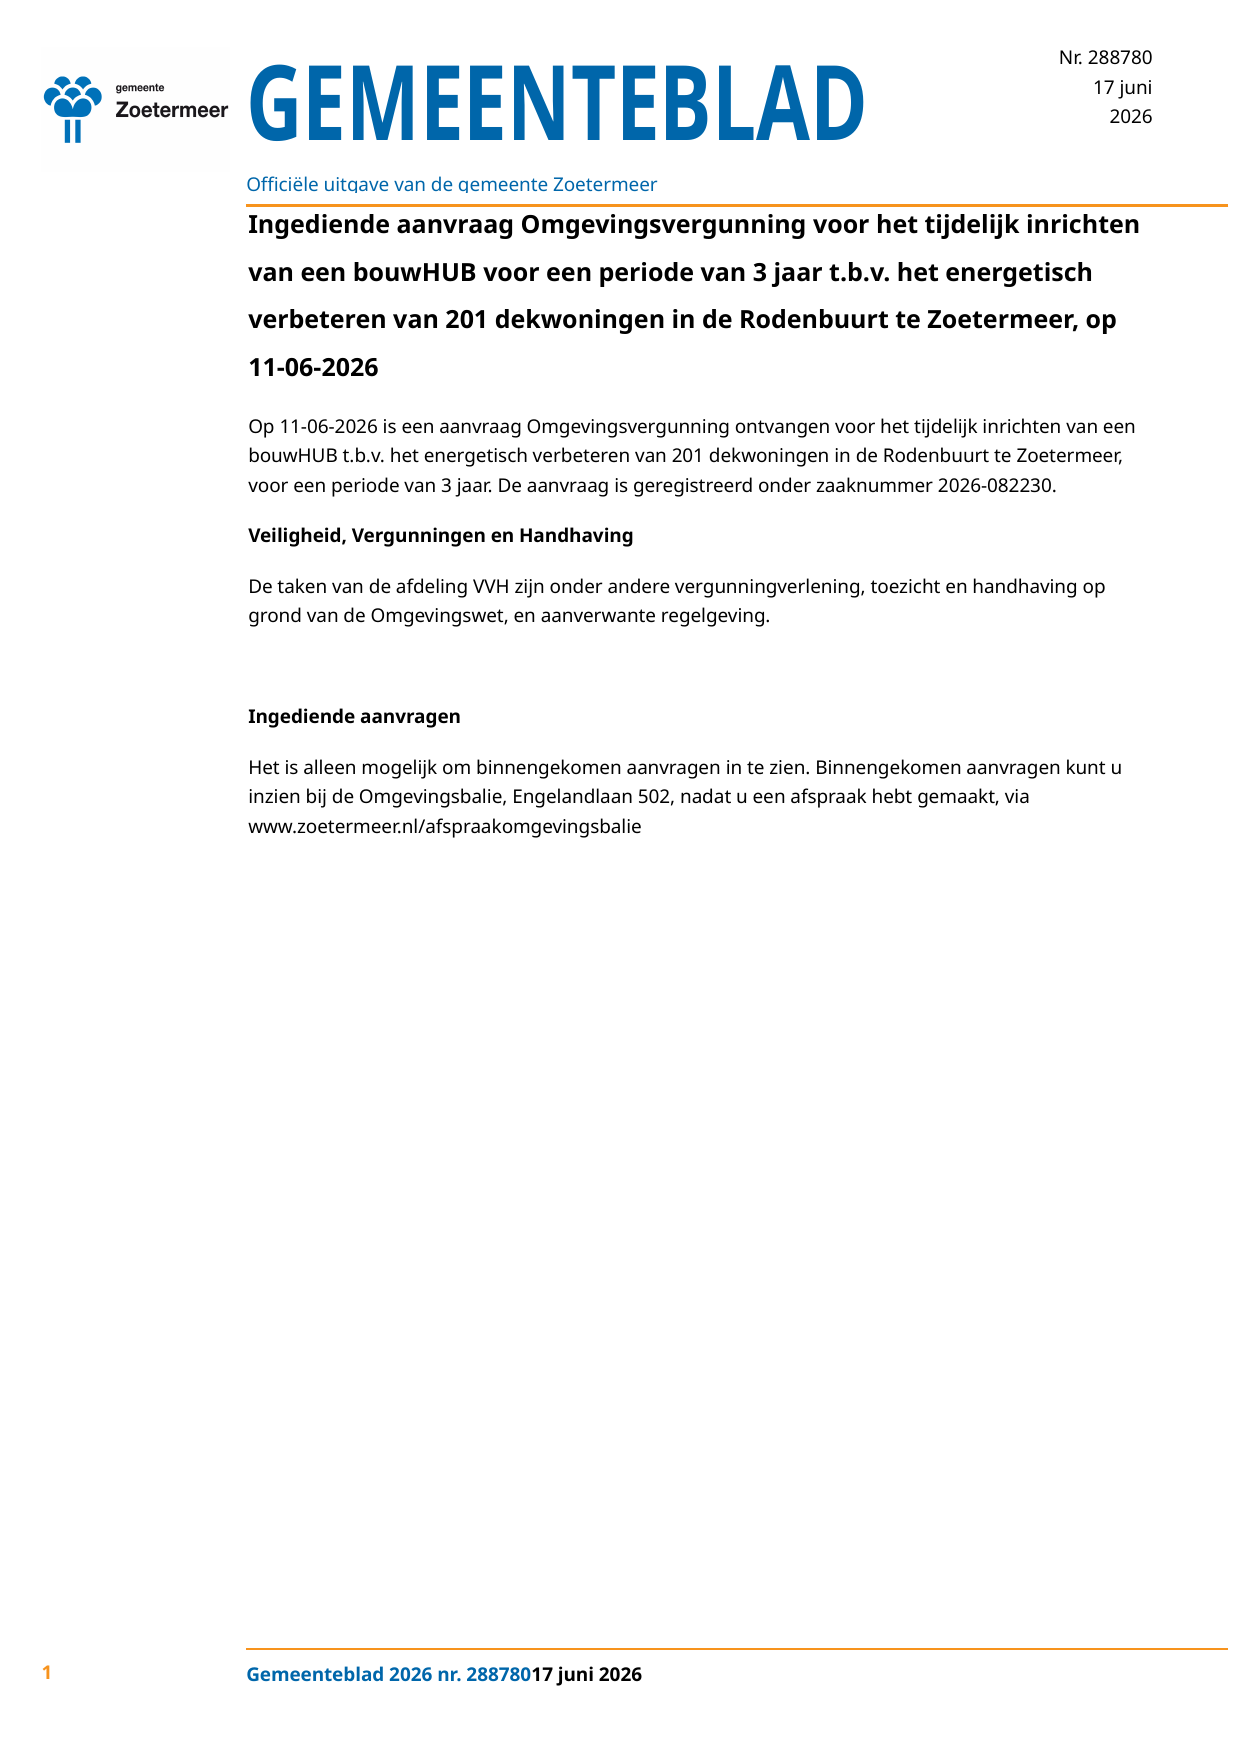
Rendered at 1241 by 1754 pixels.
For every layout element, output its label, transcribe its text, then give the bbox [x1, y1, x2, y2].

text Ingediende aanvraag Omgevingsvergunning voor het tijdelijk inrichten van een bouwHUB voor een periode van 3 jaar t.b.v. het energetisch verbeteren van 201 dekwoningen in de Rodenbuurt te Zoetermeer, op 11-06-2026 [248, 207, 1152, 384]
text Ingediende aanvragen [248, 703, 1152, 729]
picture [41, 47, 231, 172]
text Op 11-06-2026 is een aanvraag Omgevingsvergunning ontvangen voor het tijdelijk inrichten van een bouwHUB t.b.v. het energetisch verbeteren van 201 dekwoningen in de Rodenbuurt te Zoetermeer, voor een periode van 3 jaar. De aanvraag is geregistreerd onder zaaknummer 2026-082230. [248, 413, 1152, 498]
text Veiligheid, Vergunningen en Handhaving [248, 523, 1152, 548]
text Het is alleen mogelijk om binnengekomen aanvragen in te zien. Binnengekomen aanvragen kunt u inzien bij de Omgevingsbalie, Engelandlaan 502, nadat u een afspraak hebt gemaakt, via www.zoetermeer.nl/afspraakomgevingsbalie [248, 754, 1152, 839]
text De taken van de afdeling VVH zijn onder andere vergunningverlening, toezicht en handhaving op grond van de Omgevingswet, en aanverwante regelgeving. [248, 573, 1152, 628]
